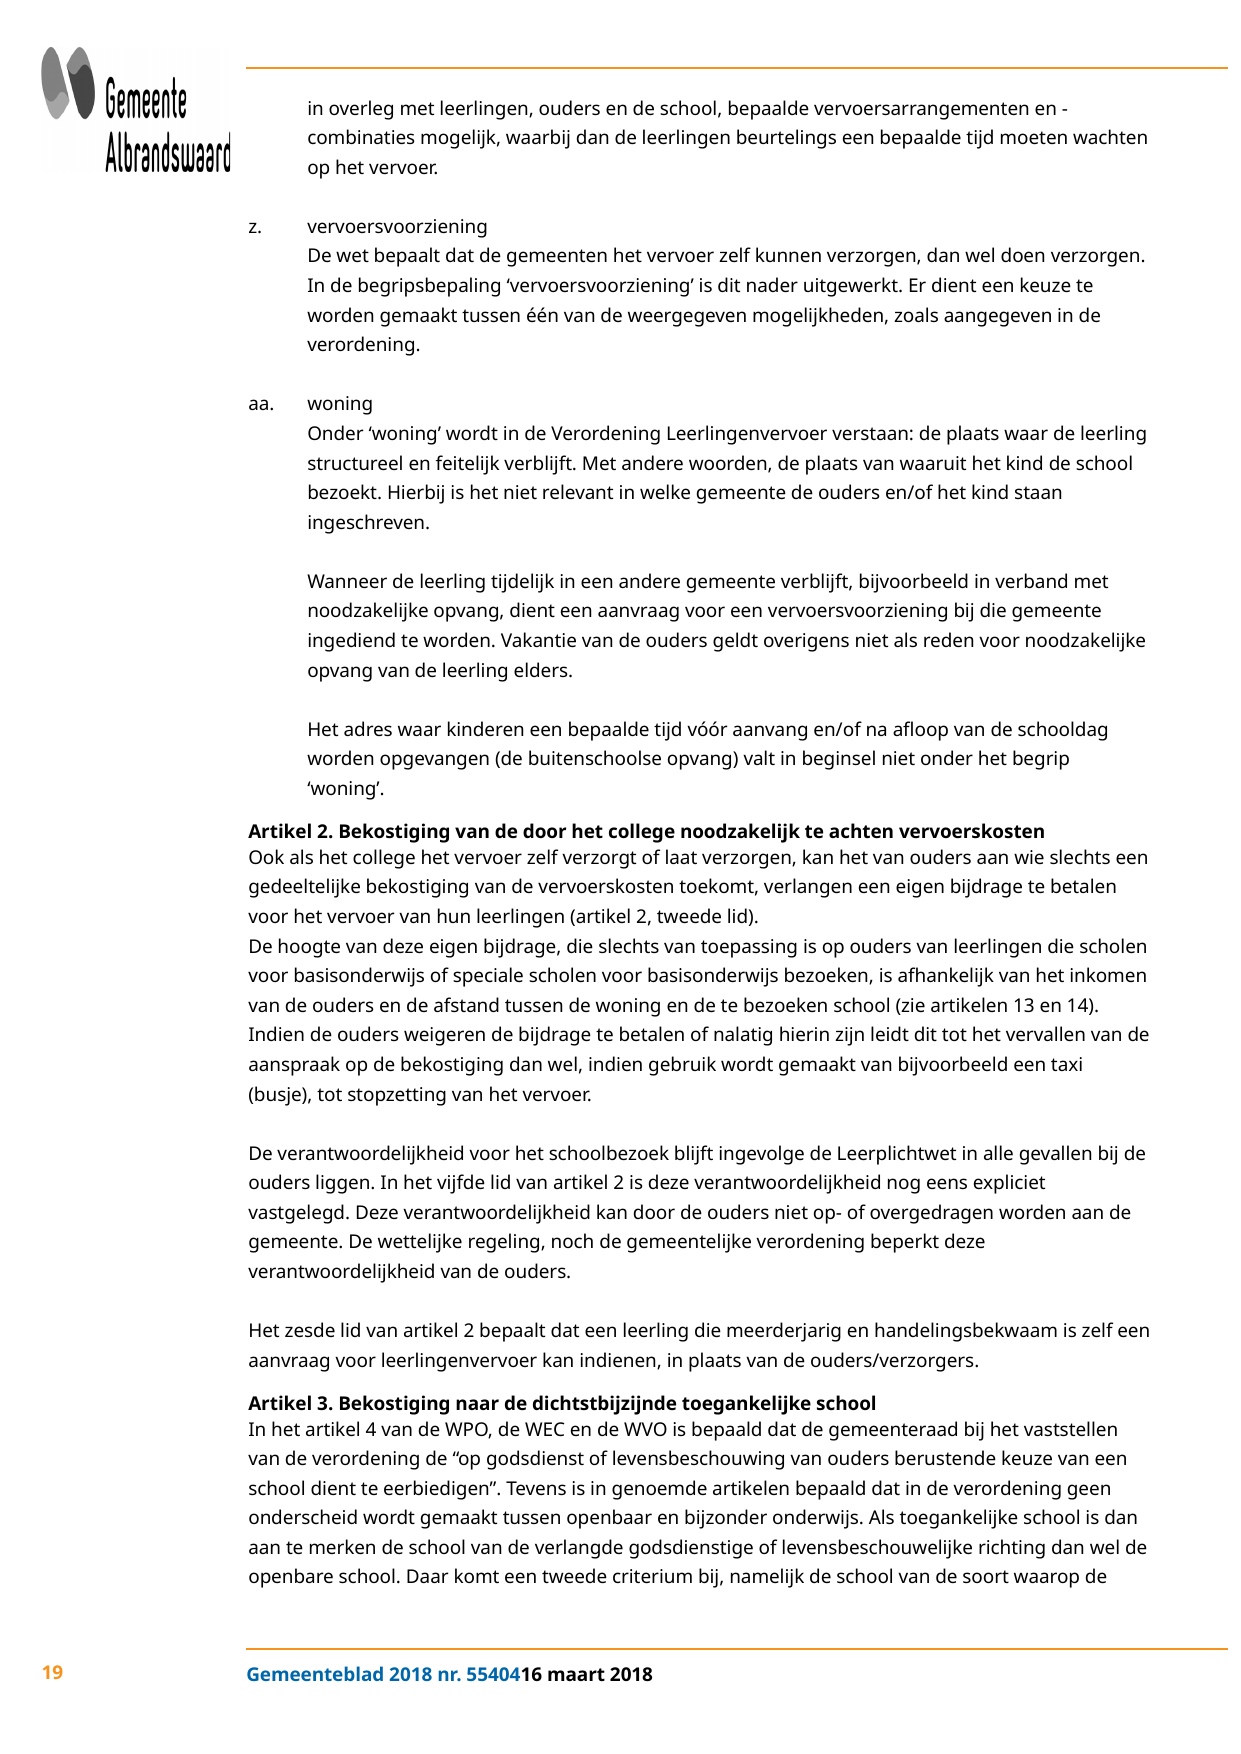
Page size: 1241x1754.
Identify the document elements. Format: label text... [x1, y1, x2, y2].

text Artikel 3. Bekostiging naar de dichtstbijzijnde toegankelijke school [248, 1390, 1152, 1416]
text Het zesde lid van artikel 2 bepaalt dat een leerling die meerderjarig en handelingsbekwaam is zelf een aanvraag voor leerlingenvervoer kan indienen, in plaats van de ouders/verzorgers. [248, 1317, 1152, 1373]
text In het artikel 4 van de WPO, de WEC en de WVO is bepaald dat de gemeenteraad bij het vaststellen van de verordening de “op godsdienst of levensbeschouwing van ouders berustende keuze van een school dient te eerbiedigen”. Tevens is in genoemde artikelen bepaald dat in de verordening geen onderscheid wordt gemaakt tussen openbaar en bijzonder onderwijs. Als toegankelijke school is dan aan te merken de school van de verlangde godsdienstige of levensbeschouwelijke richting dan wel de openbare school. Daar komt een tweede criterium bij, namelijk de school van de soort waarop de [248, 1416, 1152, 1589]
list De wet bepaalt dat de gemeenten het vervoer zelf kunnen verzorgen, dan wel doen verzorgen. In de begripsbepaling ‘vervoersvoorziening’ is dit nader uitgewerkt. Er dient een keuze te worden gemaakt tussen één van de weergegeven mogelijkheden, zoals aangegeven in de verordening. [248, 243, 1152, 357]
list Onder ‘woning’ wordt in de Verordening Leerlingenvervoer verstaan: de plaats waar de leerling structureel en feitelijk verblijft. Met andere woorden, de plaats van waaruit het kind de school bezoekt. Hierbij is het niet relevant in welke gemeente de ouders en/of het kind staan ingeschreven. [248, 420, 1152, 535]
picture [41, 47, 231, 172]
text Ook als het college het vervoer zelf verzorgt of laat verzorgen, kan het van ouders aan wie slechts een gedeeltelijke bekostiging van de vervoerskosten toekomt, verlangen een eigen bijdrage te betalen voor het vervoer van hun leerlingen (artikel 2, tweede lid). [248, 844, 1152, 929]
text De hoogte van deze eigen bijdrage, die slechts van toepassing is op ouders van leerlingen die scholen voor basisonderwijs of speciale scholen voor basisonderwijs bezoeken, is afhankelijk van het inkomen van de ouders en de afstand tussen de woning en de te bezoeken school (zie artikelen 13 en 14). Indien de ouders weigeren de bijdrage te betalen of nalatig hierin zijn leidt dit tot het vervallen van de aanspraak op de bekostiging dan wel, indien gebruik wordt gemaakt van bijvoorbeeld een taxi (busje), tot stopzetting van het vervoer. [248, 933, 1152, 1106]
text Artikel 2. Bekostiging van de door het college noodzakelijk te achten vervoerskosten [248, 818, 1152, 844]
list Wanneer de leerling tijdelijk in een andere gemeente verblijft, bijvoorbeeld in verband met noodzakelijke opvang, dient een aanvraag voor een vervoersvoorziening bij die gemeente ingediend te worden. Vakantie van de ouders geldt overigens niet als reden voor noodzakelijke opvang van de leerling elders. [248, 568, 1152, 683]
list vervoersvoorziening [248, 213, 1152, 239]
text De verantwoordelijkheid voor het schoolbezoek blijft ingevolge de Leerplichtwet in alle gevallen bij de ouders liggen. In het vijfde lid van artikel 2 is deze verantwoordelijkheid nog eens expliciet vastgelegd. Deze verantwoordelijkheid kan door de ouders niet op- of overgedragen worden aan de gemeente. De wettelijke regeling, noch de gemeentelijke verordening beperkt deze verantwoordelijkheid van de ouders. [248, 1140, 1152, 1284]
list in overleg met leerlingen, ouders en de school, bepaalde vervoersarrangementen en -combinaties mogelijk, waarbij dan de leerlingen beurtelings een bepaalde tijd moeten wachten op het vervoer. [248, 95, 1152, 180]
list Het adres waar kinderen een bepaalde tijd vóór aanvang en/of na afloop van de schooldag worden opgevangen (de buitenschoolse opvang) valt in beginsel niet onder het begrip ‘woning’. [248, 716, 1152, 801]
list woning [248, 391, 1152, 416]
